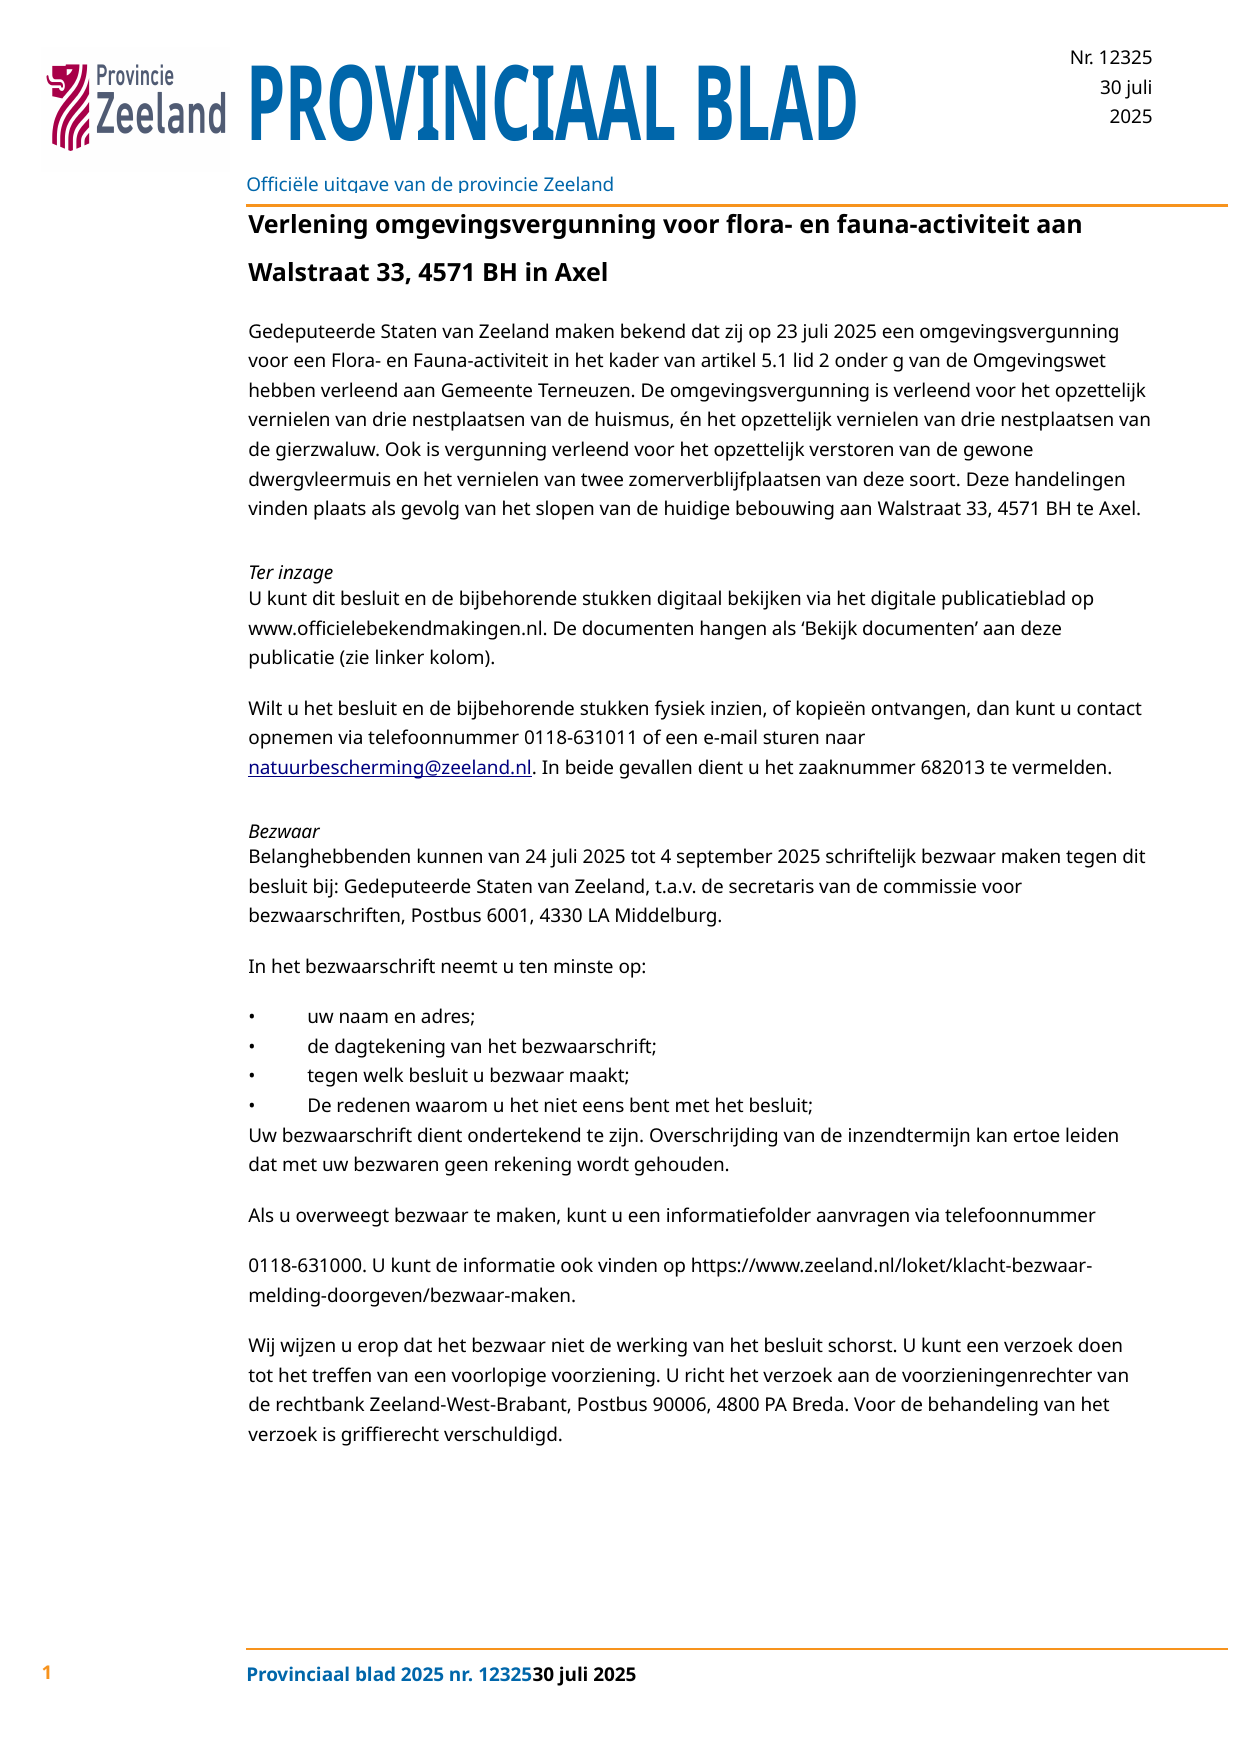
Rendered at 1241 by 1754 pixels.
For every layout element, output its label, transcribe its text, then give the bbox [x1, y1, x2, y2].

text Bezwaar [248, 818, 1152, 843]
text 0118-631000. U kunt de informatie ook vinden op https://www.zeeland.nl/loket/klacht-bezwaar-melding-doorgeven/bezwaar-maken. [248, 1252, 1152, 1308]
list uw naam en adres; [248, 1003, 1152, 1029]
text Ter inzage [248, 559, 1152, 585]
list De redenen waarom u het niet eens bent met het besluit; [248, 1092, 1152, 1118]
text Wij wijzen u erop dat het bezwaar niet de werking van het besluit schorst. U kunt een verzoek doen tot het treffen van een voorlopige voorziening. U richt het verzoek aan de voorzieningenrechter van de rechtbank Zeeland-West-Brabant, Postbus 90006, 4800 PA Breda. Voor de behandeling van het verzoek is griffierecht verschuldigd. [248, 1332, 1152, 1447]
text In het bezwaarschrift neemt u ten minste op: [248, 953, 1152, 979]
list tegen welk besluit u bezwaar maakt; [248, 1063, 1152, 1088]
picture [41, 47, 231, 172]
text U kunt dit besluit en de bijbehorende stukken digitaal bekijken via het digitale publicatieblad op www.officielebekendmakingen.nl. De documenten hangen als ‘Bekijk documenten’ aan deze publicatie (zie linker kolom). [248, 585, 1152, 670]
list de dagtekening van het bezwaarschrift; [248, 1033, 1152, 1059]
text Belanghebbenden kunnen van 24 juli 2025 tot 4 september 2025 schriftelijk bezwaar maken tegen dit besluit bij: Gedeputeerde Staten van Zeeland, t.a.v. de secretaris van de commissie voor bezwaarschriften, Postbus 6001, 4330 LA Middelburg. [248, 843, 1152, 928]
text Gedeputeerde Staten van Zeeland maken bekend dat zij op 23 juli 2025 een omgevingsvergunning voor een Flora- en Fauna-activiteit in het kader van artikel 5.1 lid 2 onder g van de Omgevingswet hebben verleend aan Gemeente Terneuzen. De omgevingsvergunning is verleend voor het opzettelijk vernielen van drie nestplaatsen van de huismus, én het opzettelijk vernielen van drie nestplaatsen van de gierzwaluw. Ook is vergunning verleend voor het opzettelijk verstoren van de gewone dwergvleermuis en het vernielen van twee zomerverblijfplaatsen van deze soort. Deze handelingen vinden plaats als gevolg van het slopen van de huidige bebouwing aan Walstraat 33, 4571 BH te Axel. [248, 318, 1152, 521]
text Uw bezwaarschrift dient ondertekend te zijn. Overschrijding van de inzendtermijn kan ertoe leiden dat met uw bezwaren geen rekening wordt gehouden. [248, 1122, 1152, 1177]
text Als u overweegt bezwaar te maken, kunt u een informatiefolder aanvragen via telefoonnummer [248, 1202, 1152, 1228]
text Verlening omgevingsvergunning voor flora- en fauna-activiteit aan Walstraat 33, 4571 BH in Axel [248, 207, 1152, 288]
text Wilt u het besluit en de bijbehorende stukken fysiek inzien, of kopieën ontvangen, dan kunt u contact opnemen via telefoonnummer 0118-631011 of een e-mail sturen naar natuurbescherming@zeeland.nl. In beide gevallen dient u het zaaknummer 682013 te vermelden. [248, 695, 1152, 779]
